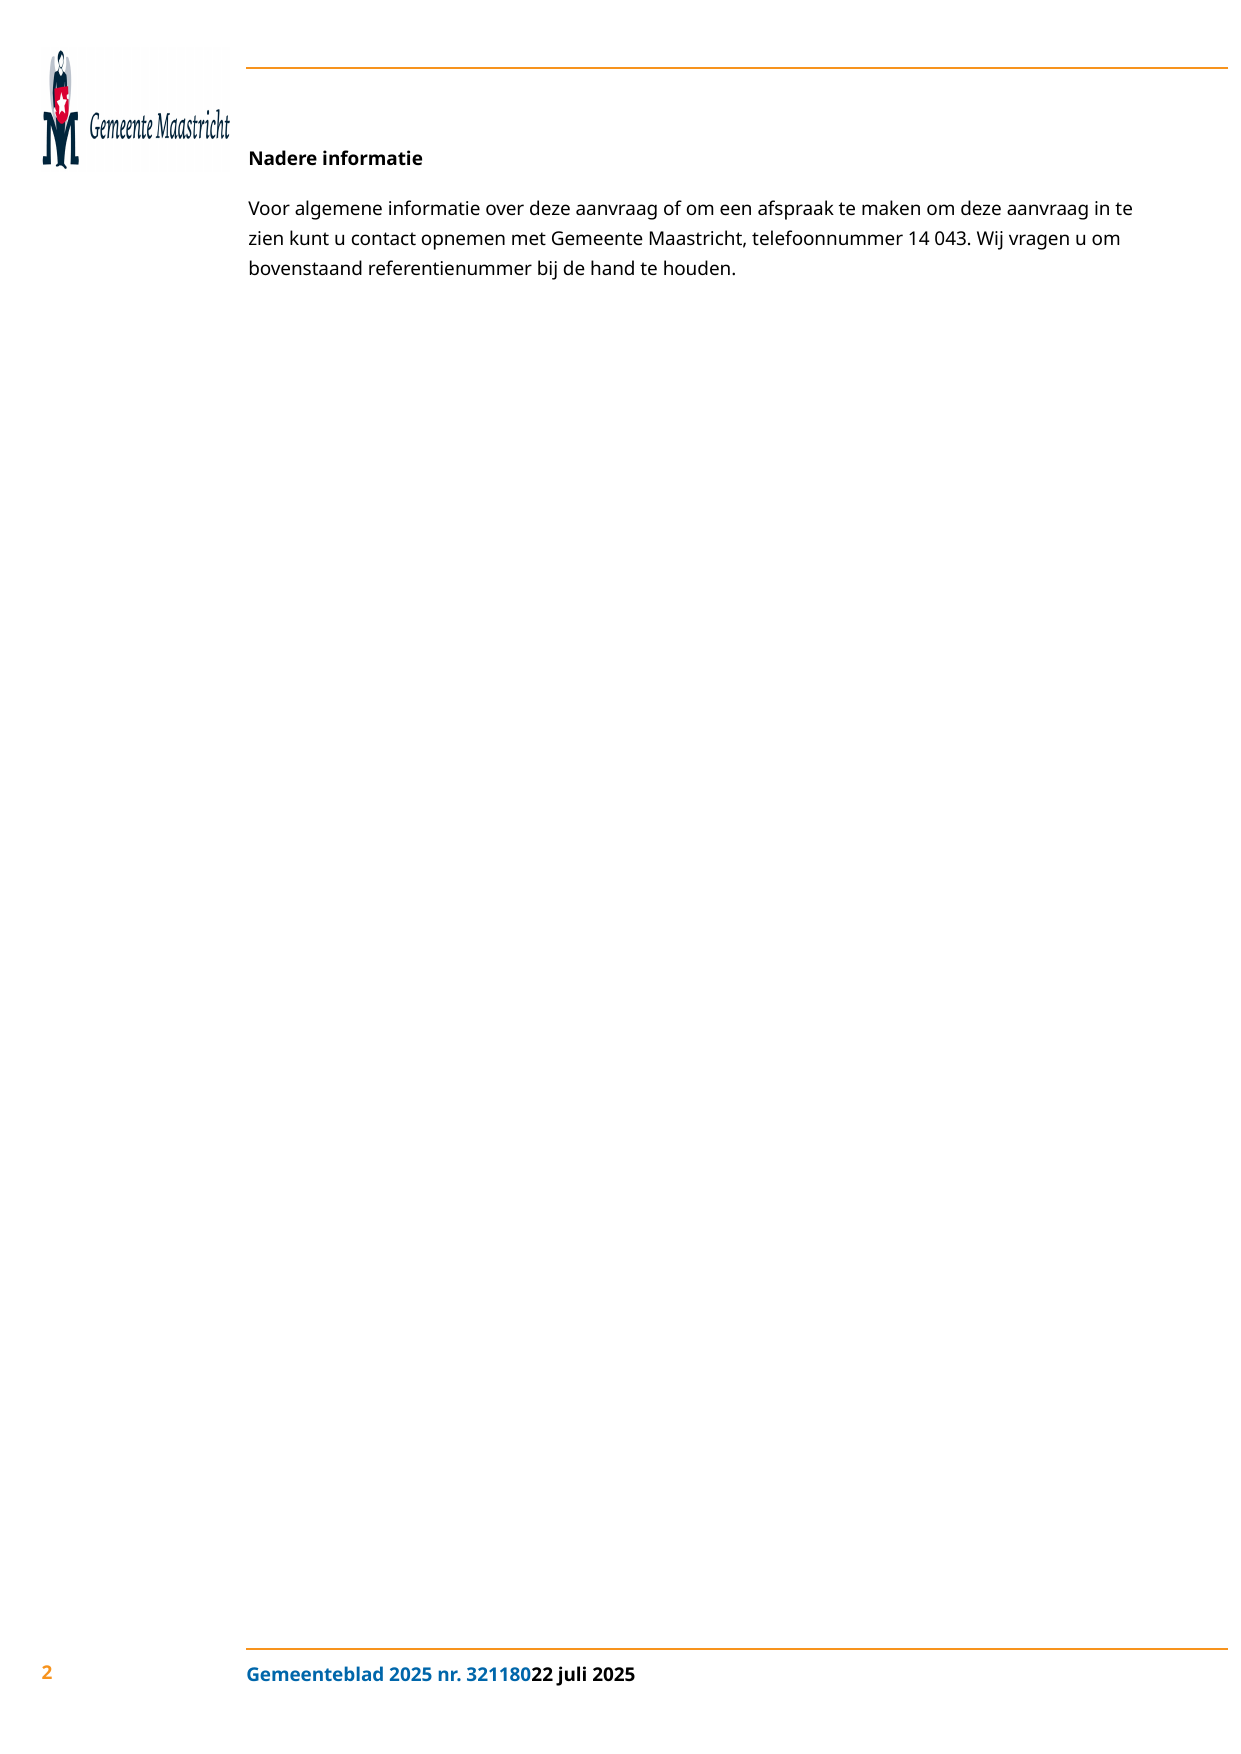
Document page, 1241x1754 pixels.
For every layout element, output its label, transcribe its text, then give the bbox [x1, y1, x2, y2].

picture [41, 47, 231, 172]
text Nadere informatie [248, 145, 1152, 171]
text Voor algemene informatie over deze aanvraag of om een afspraak te maken om deze aanvraag in te zien kunt u contact opnemen met Gemeente Maastricht, telefoonnummer 14 043. Wij vragen u om bovenstaand referentienummer bij de hand te houden. [248, 196, 1152, 281]
